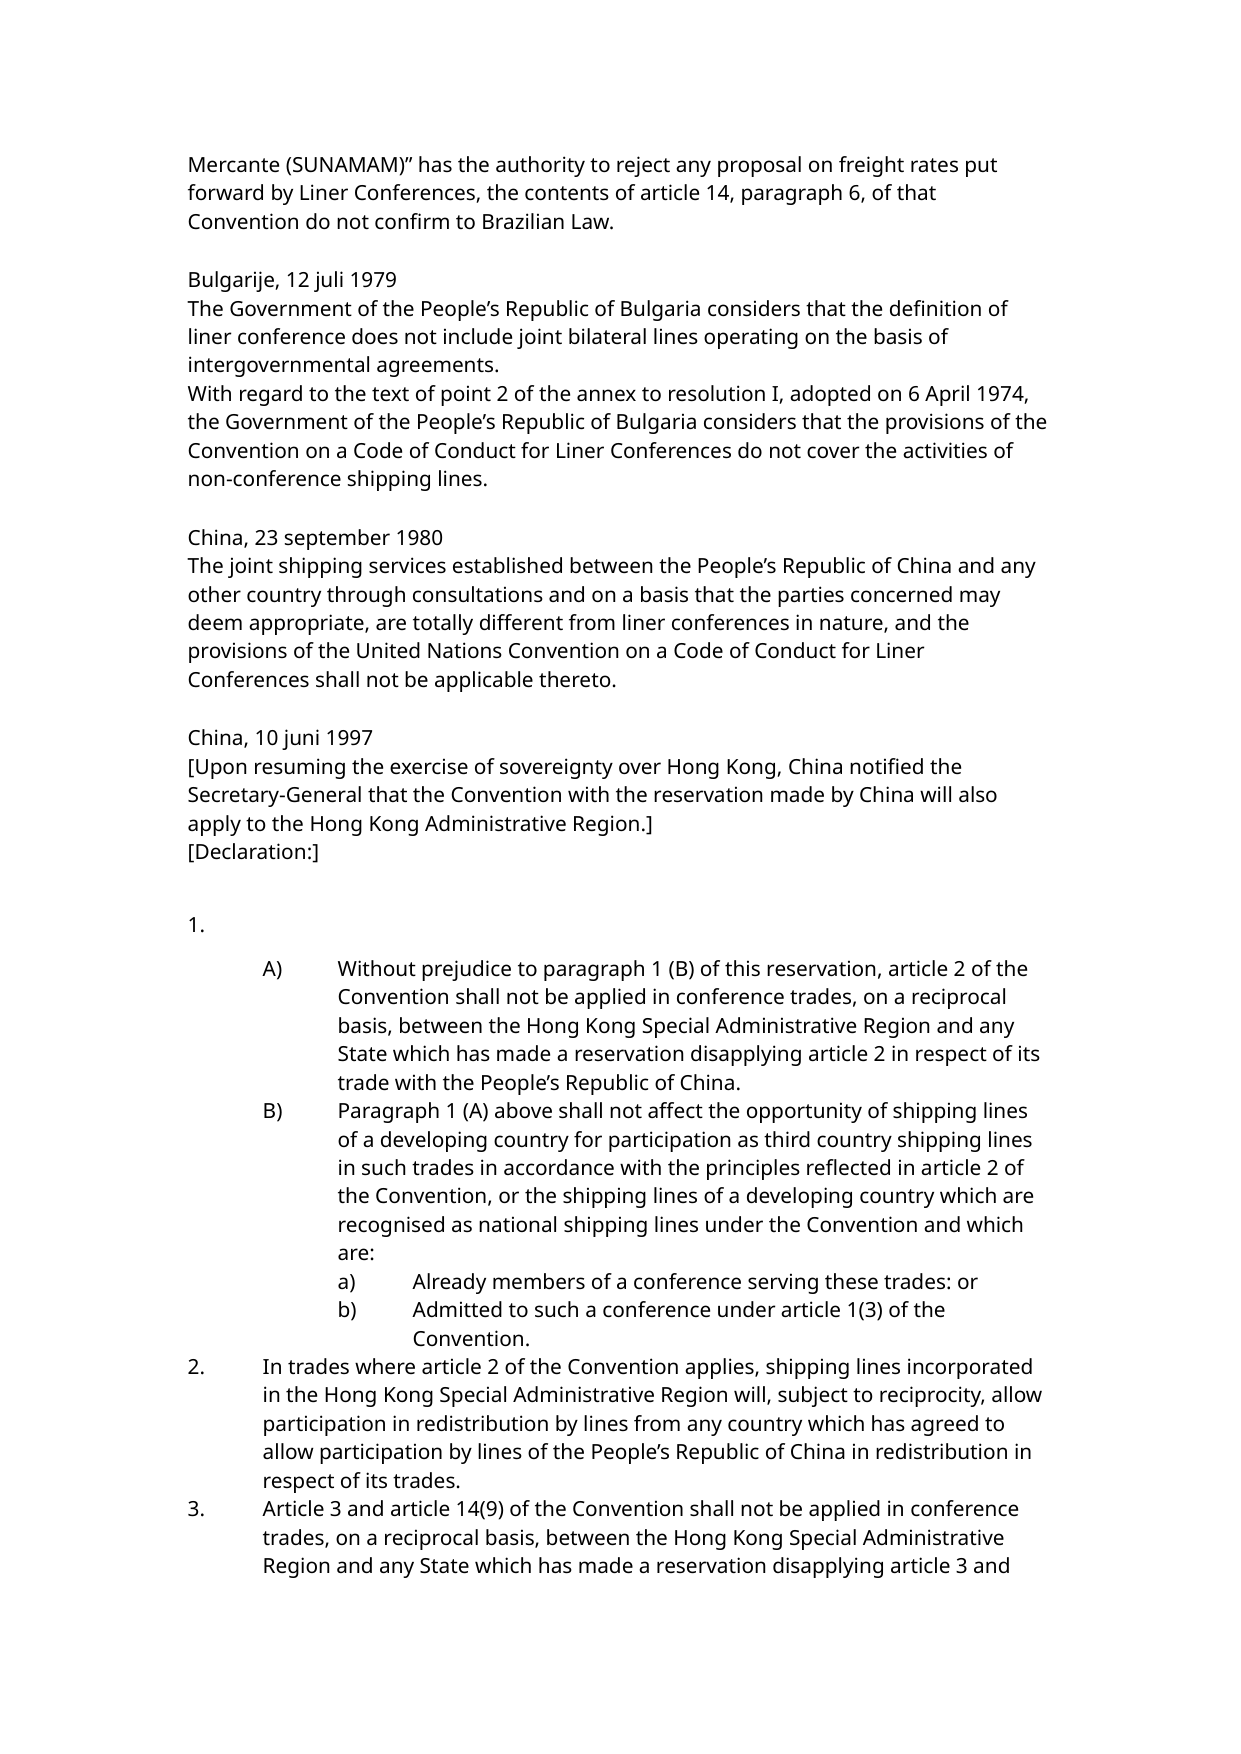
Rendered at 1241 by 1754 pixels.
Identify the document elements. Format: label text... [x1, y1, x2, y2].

list Admitted to such a conference under article 1(3) of the Convention. [337, 1295, 1053, 1352]
list Paragraph 1 (A) above shall not affect the opportunity of shipping lines of a developing country for participation as third country shipping lines in such trades in accordance with the principles reflected in article 2 of the Convention, or the shipping lines of a developing country which are recognised as national shipping lines under the Convention and which are: [262, 1096, 1053, 1267]
text With regard to the text of point 2 of the annex to resolution I, adopted on 6 April 1974, the Government of the People’s Republic of Bulgaria considers that the provisions of the Convention on a Code of Conduct for Liner Conferences do not cover the activities of non-conference shipping lines. [187, 379, 1053, 493]
text The joint shipping services established between the People’s Republic of China and any other country through consultations and on a basis that the parties concerned may deem appropriate, are totally different from liner conferences in nature, and the provisions of the United Nations Convention on a Code of Conduct for Liner Conferences shall not be applicable thereto. [187, 551, 1053, 693]
list Without prejudice to paragraph 1 (B) of this reservation, article 2 of the Convention shall not be applied in conference trades, on a reciprocal basis, between the Hong Kong Special Administrative Region and any State which has made a reservation disapplying article 2 in respect of its trade with the People’s Republic of China. [262, 954, 1053, 1096]
list In trades where article 2 of the Convention applies, shipping lines incorporated in the Hong Kong Special Administrative Region will, subject to reciprocity, allow participation in redistribution by lines from any country which has agreed to allow participation by lines of the People’s Republic of China in redistribution in respect of its trades. [187, 1352, 1053, 1494]
list Article 3 and article 14(9) of the Convention shall not be applied in conference trades, on a reciprocal basis, between the Hong Kong Special Administrative Region and any State which has made a reservation disapplying article 3 and [187, 1494, 1053, 1580]
text Mercante (SUNAMAM)” has the authority to reject any proposal on freight rates put forward by Liner Conferences, the contents of article 14, paragraph 6, of that Convention do not confirm to Brazilian Law. [187, 150, 1053, 235]
list Already members of a conference serving these trades: or [337, 1267, 1053, 1295]
text China, 23 september 1980 [187, 523, 1053, 551]
text The Government of the People’s Republic of Bulgaria considers that the definition of liner conference does not include joint bilateral lines operating on the basis of intergovernmental agreements. [187, 294, 1053, 379]
text Bulgarije, 12 juli 1979 [187, 265, 1053, 294]
text [Upon resuming the exercise of sovereignty over Hong Kong, China notified the Secretary-General that the Convention with the reservation made by China will also apply to the Hong Kong Administrative Region.] [187, 752, 1053, 837]
text [Declaration:] [187, 837, 1053, 866]
text China, 10 juni 1997 [187, 723, 1053, 752]
